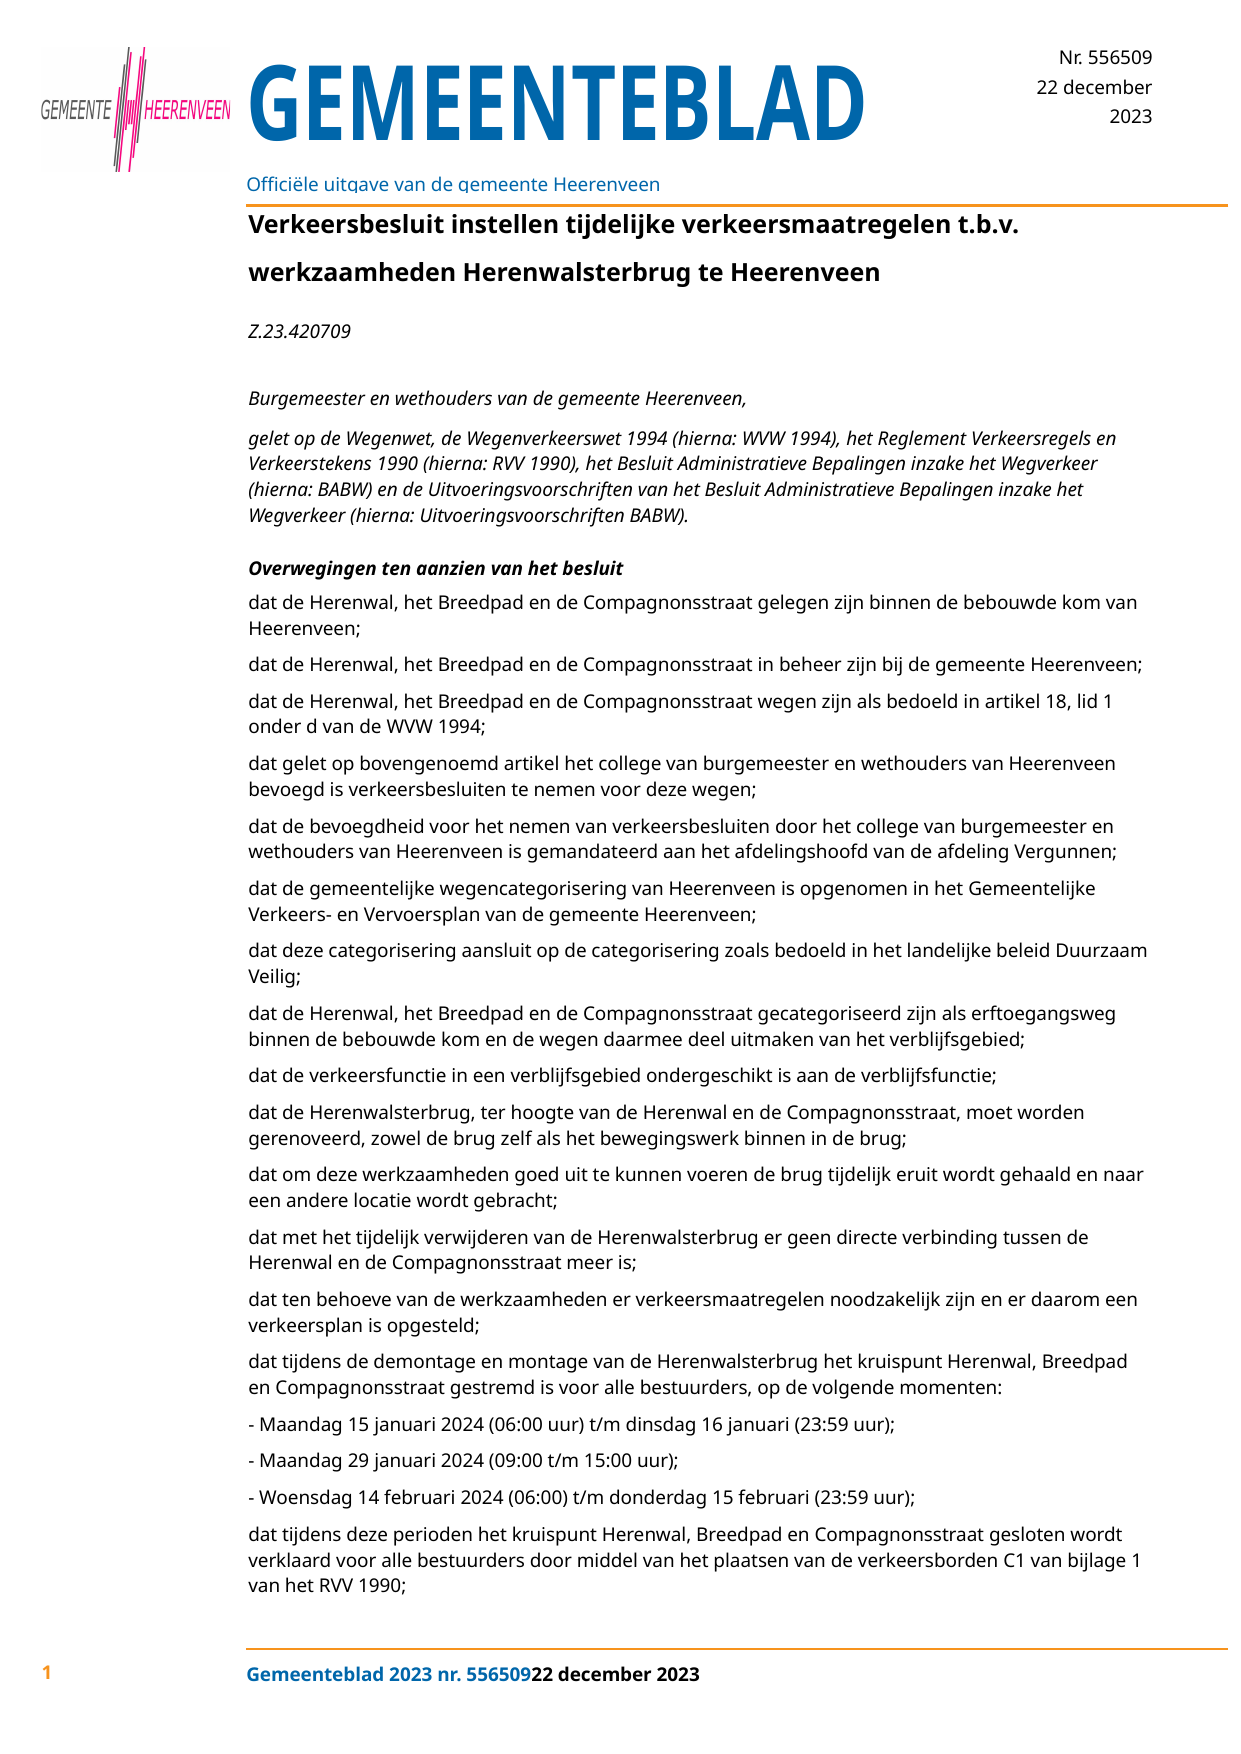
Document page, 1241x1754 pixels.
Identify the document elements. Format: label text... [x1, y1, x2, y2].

text dat de gemeentelijke wegencategorisering van Heerenveen is opgenomen in het Gemeentelijke Verkeers- en Vervoersplan van de gemeente Heerenveen; [248, 875, 1152, 927]
text dat de bevoegdheid voor het nemen van verkeersbesluiten door het college van burgemeester en wethouders van Heerenveen is gemandateerd aan het afdelingshoofd van de afdeling Vergunnen; [248, 813, 1152, 864]
text Verkeersbesluit instellen tijdelijke verkeersmaatregelen t.b.v. werkzaamheden Herenwalsterbrug te Heerenveen [248, 207, 1152, 288]
picture [41, 47, 231, 172]
text dat de Herenwal, het Breedpad en de Compagnonsstraat gelegen zijn binnen de bebouwde kom van Heerenveen; [248, 589, 1152, 640]
text dat de verkeersfunctie in een verblijfsgebied ondergeschikt is aan de verblijfsfunctie; [248, 1062, 1152, 1088]
text dat de Herenwal, het Breedpad en de Compagnonsstraat in beheer zijn bij de gemeente Heerenveen; [248, 651, 1152, 677]
text dat de Herenwal, het Breedpad en de Compagnonsstraat gecategoriseerd zijn als erftoegangsweg binnen de bebouwde kom en de wegen daarmee deel uitmaken van het verblijfsgebied; [248, 1000, 1152, 1051]
text dat de Herenwal, het Breedpad en de Compagnonsstraat wegen zijn als bedoeld in artikel 18, lid 1 onder d van de WVW 1994; [248, 688, 1152, 739]
text dat tijdens de demontage en montage van de Herenwalsterbrug het kruispunt Herenwal, Breedpad en Compagnonsstraat gestremd is voor alle bestuurders, op de volgende momenten: [248, 1349, 1152, 1400]
text Z.23.420709 [248, 318, 1152, 344]
text dat om deze werkzaamheden goed uit te kunnen voeren de brug tijdelijk eruit wordt gehaald en naar een andere locatie wordt gebracht; [248, 1161, 1152, 1213]
text Overwegingen ten aanzien van het besluit [248, 555, 1152, 581]
text dat de Herenwalsterbrug, ter hoogte van de Herenwal en de Compagnonsstraat, moet worden gerenoveerd, zowel de brug zelf als het bewegingswerk binnen in de brug; [248, 1099, 1152, 1151]
text dat ten behoeve van de werkzaamheden er verkeersmaatregelen noodzakelijk zijn en er daarom een verkeersplan is opgesteld; [248, 1286, 1152, 1338]
text dat tijdens deze perioden het kruispunt Herenwal, Breedpad en Compagnonsstraat gesloten wordt verklaard voor alle bestuurders door middel van het plaatsen van de verkeersborden C1 van bijlage 1 van het RVV 1990; [248, 1521, 1152, 1598]
text gelet op de Wegenwet, de Wegenverkeerswet 1994 (hierna: WVW 1994), het Reglement Verkeersregels en Verkeerstekens 1990 (hierna: RVV 1990), het Besluit Administratieve Bepalingen inzake het Wegverkeer (hierna: BABW) en de Uitvoeringsvoorschriften van het Besluit Administratieve Bepalingen inzake het Wegverkeer (hierna: Uitvoeringsvoorschriften BABW). [248, 425, 1152, 528]
text dat met het tijdelijk verwijderen van de Herenwalsterbrug er geen directe verbinding tussen de Herenwal en de Compagnonsstraat meer is; [248, 1224, 1152, 1275]
text - Woensdag 14 februari 2024 (06:00) t/m donderdag 15 februari (23:59 uur); [248, 1484, 1152, 1510]
text - Maandag 29 januari 2024 (09:00 t/m 15:00 uur); [248, 1448, 1152, 1473]
text - Maandag 15 januari 2024 (06:00 uur) t/m dinsdag 16 januari (23:59 uur); [248, 1411, 1152, 1437]
text Burgemeester en wethouders van de gemeente Heerenveen, [248, 386, 1152, 411]
text dat deze categorisering aansluit op de categorisering zoals bedoeld in het landelijke beleid Duurzaam Veilig; [248, 938, 1152, 989]
text dat gelet op bovengenoemd artikel het college van burgemeester en wethouders van Heerenveen bevoegd is verkeersbesluiten te nemen voor deze wegen; [248, 750, 1152, 802]
